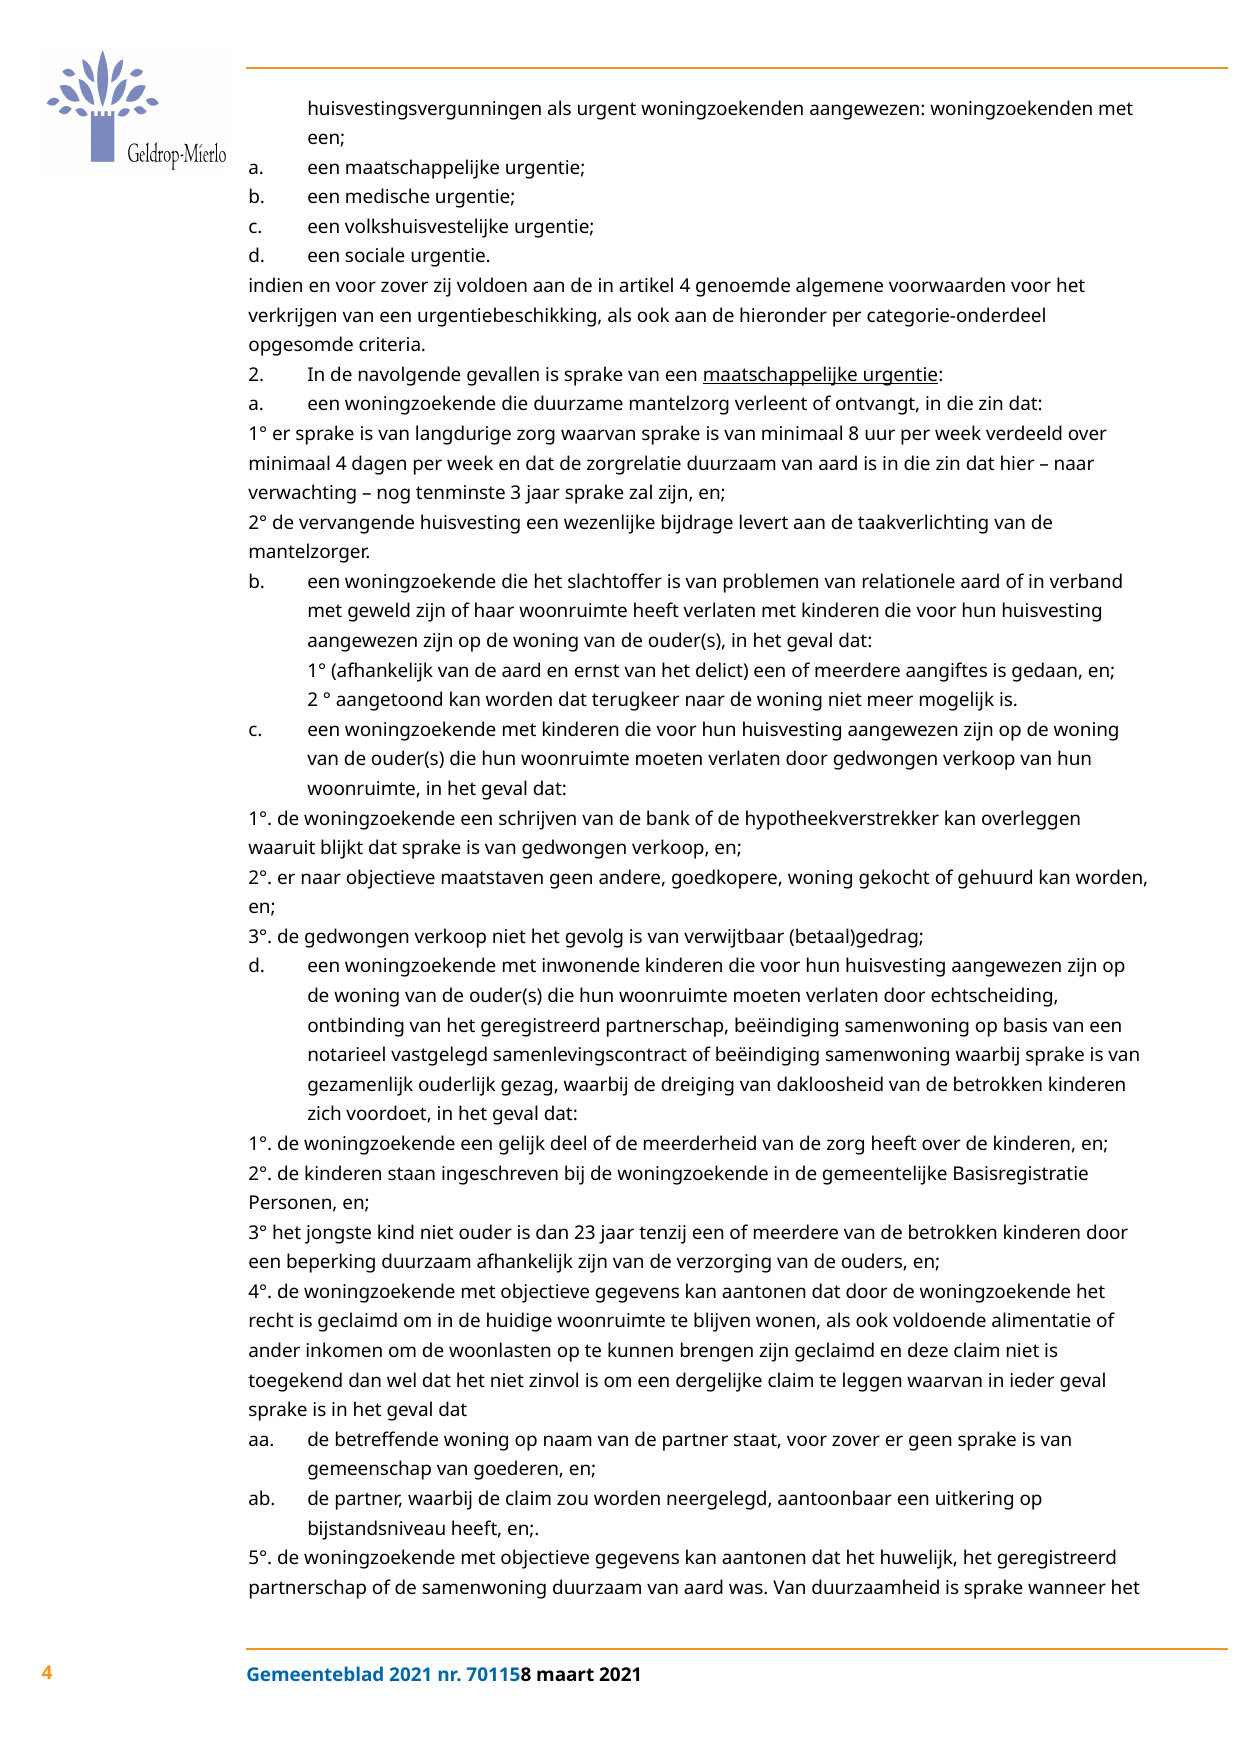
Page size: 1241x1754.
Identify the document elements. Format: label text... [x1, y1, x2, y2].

text 3°. de gedwongen verkoop niet het gevolg is van verwijtbaar (betaal)gedrag; [248, 923, 1152, 949]
text 3° het jongste kind niet ouder is dan 23 jaar tenzij een of meerdere van de betrokken kinderen door een beperking duurzaam afhankelijk zijn van de verzorging van de ouders, en; [248, 1219, 1152, 1274]
text 1° er sprake is van langdurige zorg waarvan sprake is van minimaal 8 uur per week verdeeld over minimaal 4 dagen per week en dat de zorgrelatie duurzaam van aard is in die zin dat hier – naar verwachting – nog tenminste 3 jaar sprake zal zijn, en; [248, 420, 1152, 505]
list een woningzoekende met inwonende kinderen die voor hun huisvesting aangewezen zijn op de woning van de ouder(s) die hun woonruimte moeten verlaten door echtscheiding, ontbinding van het geregistreerd partnerschap, beëindiging samenwoning op basis van een notarieel vastgelegd samenlevingscontract of beëindiging samenwoning waarbij sprake is van gezamenlijk ouderlijk gezag, waarbij de dreiging van dakloosheid van de betrokken kinderen zich voordoet, in het geval dat: [248, 953, 1152, 1126]
text 5°. de woningzoekende met objectieve gegevens kan aantonen dat het huwelijk, het geregistreerd partnerschap of de samenwoning duurzaam van aard was. Van duurzaamheid is sprake wanneer het [248, 1544, 1152, 1600]
list In de navolgende gevallen is sprake van een maatschappelijke urgentie: [248, 361, 1152, 387]
list een woningzoekende met kinderen die voor hun huisvesting aangewezen zijn op de woning van de ouder(s) die hun woonruimte moeten verlaten door gedwongen verkoop van hun woonruimte, in het geval dat: [248, 716, 1152, 801]
text 1°. de woningzoekende een schrijven van de bank of de hypotheekverstrekker kan overleggen waaruit blijkt dat sprake is van gedwongen verkoop, en; [248, 805, 1152, 860]
text 2°. er naar objectieve maatstaven geen andere, goedkopere, woning gekocht of gehuurd kan worden, en; [248, 864, 1152, 919]
picture [41, 47, 231, 172]
list 2 ° aangetoond kan worden dat terugkeer naar de woning niet meer mogelijk is. [248, 686, 1152, 712]
list de partner, waarbij de claim zou worden neergelegd, aantoonbaar een uitkering op bijstandsniveau heeft, en;. [248, 1485, 1152, 1541]
text 1°. de woningzoekende een gelijk deel of de meerderheid van de zorg heeft over de kinderen, en; [248, 1130, 1152, 1156]
list huisvestingsvergunningen als urgent woningzoekenden aangewezen: woningzoekenden met een; [248, 95, 1152, 150]
list de betreffende woning op naam van de partner staat, voor zover er geen sprake is van gemeenschap van goederen, en; [248, 1426, 1152, 1481]
list 1° (afhankelijk van de aard en ernst van het delict) een of meerdere aangiftes is gedaan, en; [248, 657, 1152, 683]
list een woningzoekende die duurzame mantelzorg verleent of ontvangt, in die zin dat: [248, 391, 1152, 416]
list een medische urgentie; [248, 183, 1152, 209]
list een maatschappelijke urgentie; [248, 154, 1152, 180]
text 4°. de woningzoekende met objectieve gegevens kan aantonen dat door de woningzoekende het recht is geclaimd om in de huidige woonruimte te blijven wonen, als ook voldoende alimentatie of ander inkomen om de woonlasten op te kunnen brengen zijn geclaimd en deze claim niet is toegekend dan wel dat het niet zinvol is om een dergelijke claim te leggen waarvan in ieder geval sprake is in het geval dat [248, 1278, 1152, 1422]
list een sociale urgentie. [248, 243, 1152, 268]
list een volkshuisvestelijke urgentie; [248, 213, 1152, 239]
list een woningzoekende die het slachtoffer is van problemen van relationele aard of in verband met geweld zijn of haar woonruimte heeft verlaten met kinderen die voor hun huisvesting aangewezen zijn op de woning van de ouder(s), in het geval dat: [248, 568, 1152, 653]
text indien en voor zover zij voldoen aan de in artikel 4 genoemde algemene voorwaarden voor het verkrijgen van een urgentiebeschikking, als ook aan de hieronder per categorie-onderdeel opgesomde criteria. [248, 272, 1152, 357]
text 2°. de kinderen staan ingeschreven bij de woningzoekende in de gemeentelijke Basisregistratie Personen, en; [248, 1160, 1152, 1215]
text 2° de vervangende huisvesting een wezenlijke bijdrage levert aan de taakverlichting van de mantelzorger. [248, 509, 1152, 564]
